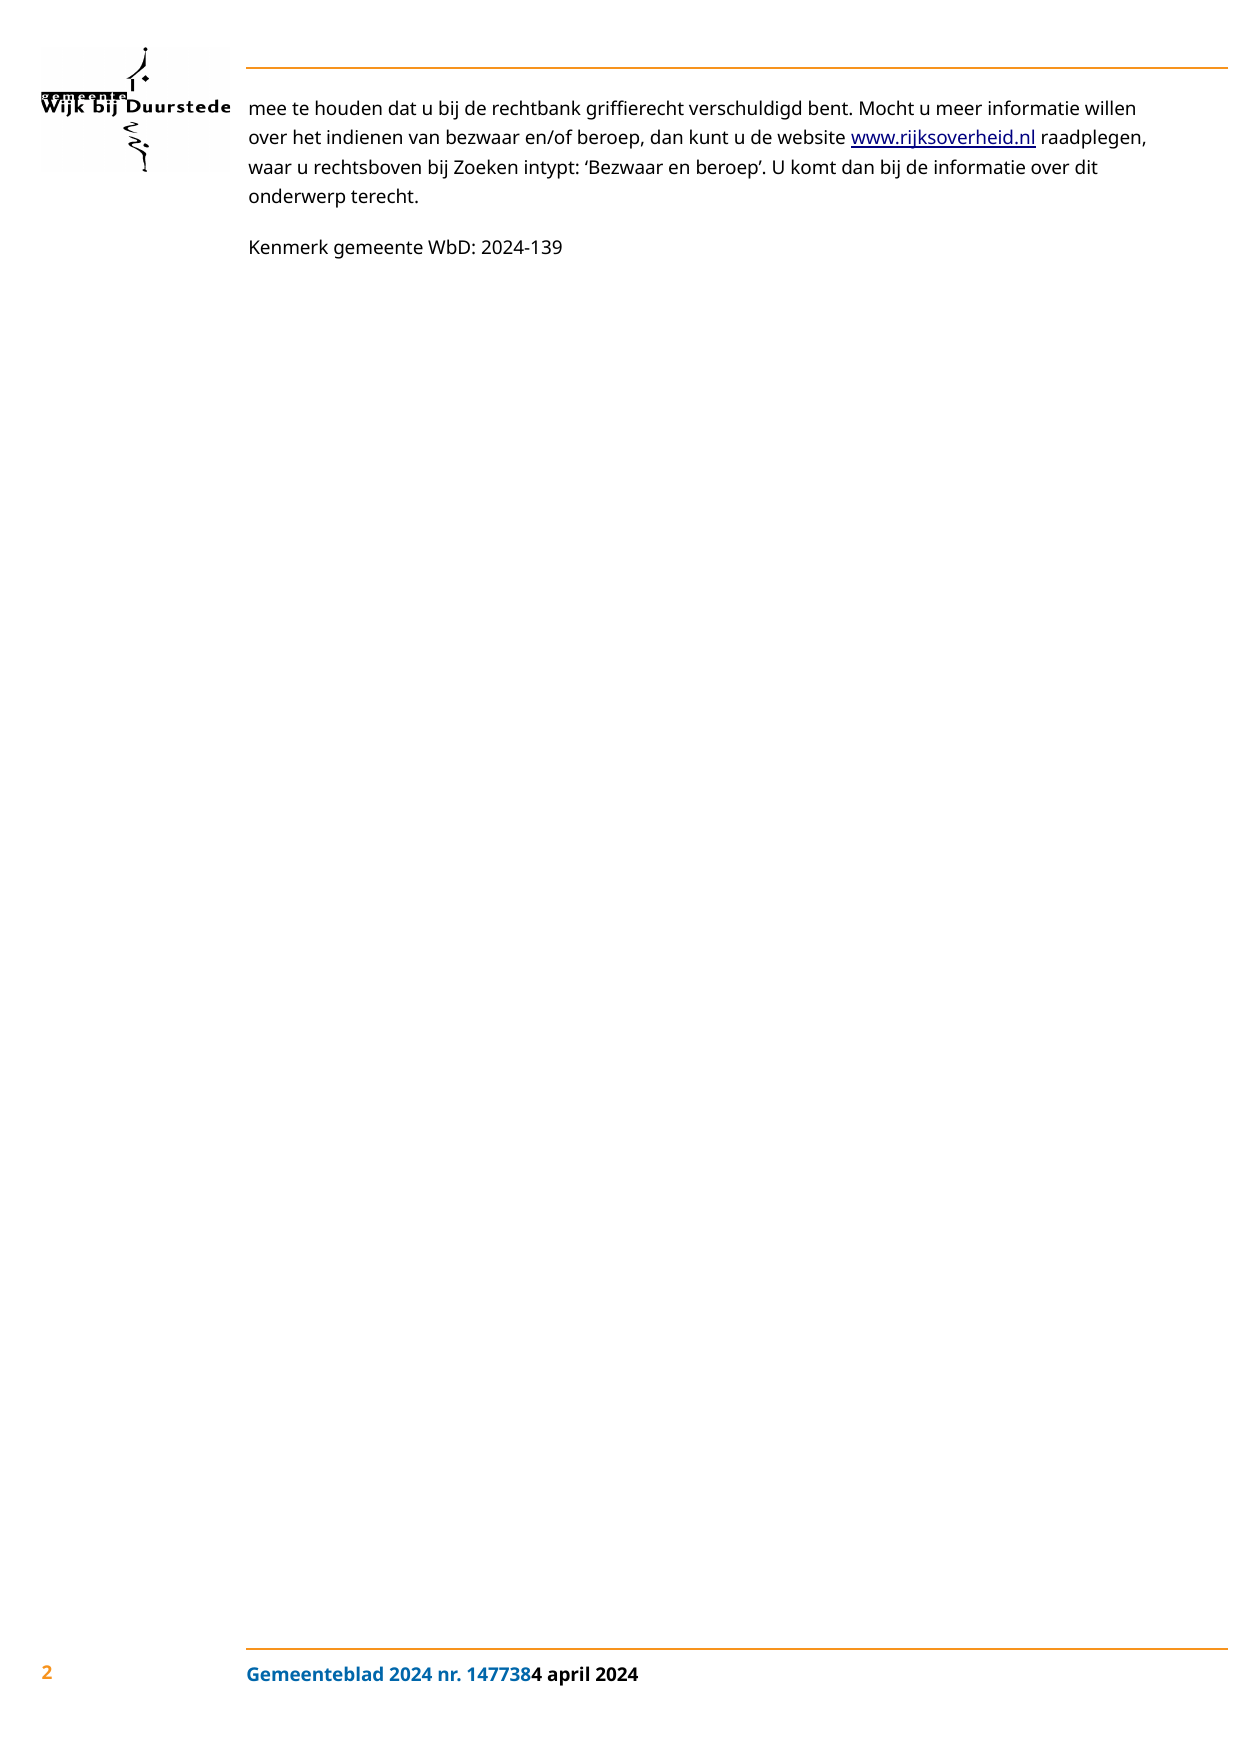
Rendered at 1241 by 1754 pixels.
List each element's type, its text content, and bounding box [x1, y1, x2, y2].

text Kenmerk gemeente WbD: 2024-139 [248, 234, 1152, 260]
text mee te houden dat u bij de rechtbank griffierecht verschuldigd bent. Mocht u meer informatie willen over het indienen van bezwaar en/of beroep, dan kunt u de website www.rijksoverheid.nl raadplegen, waar u rechtsboven bij Zoeken intypt: ‘Bezwaar en beroep’. U komt dan bij de informatie over dit onderwerp terecht. [248, 95, 1152, 209]
picture [41, 47, 231, 172]
